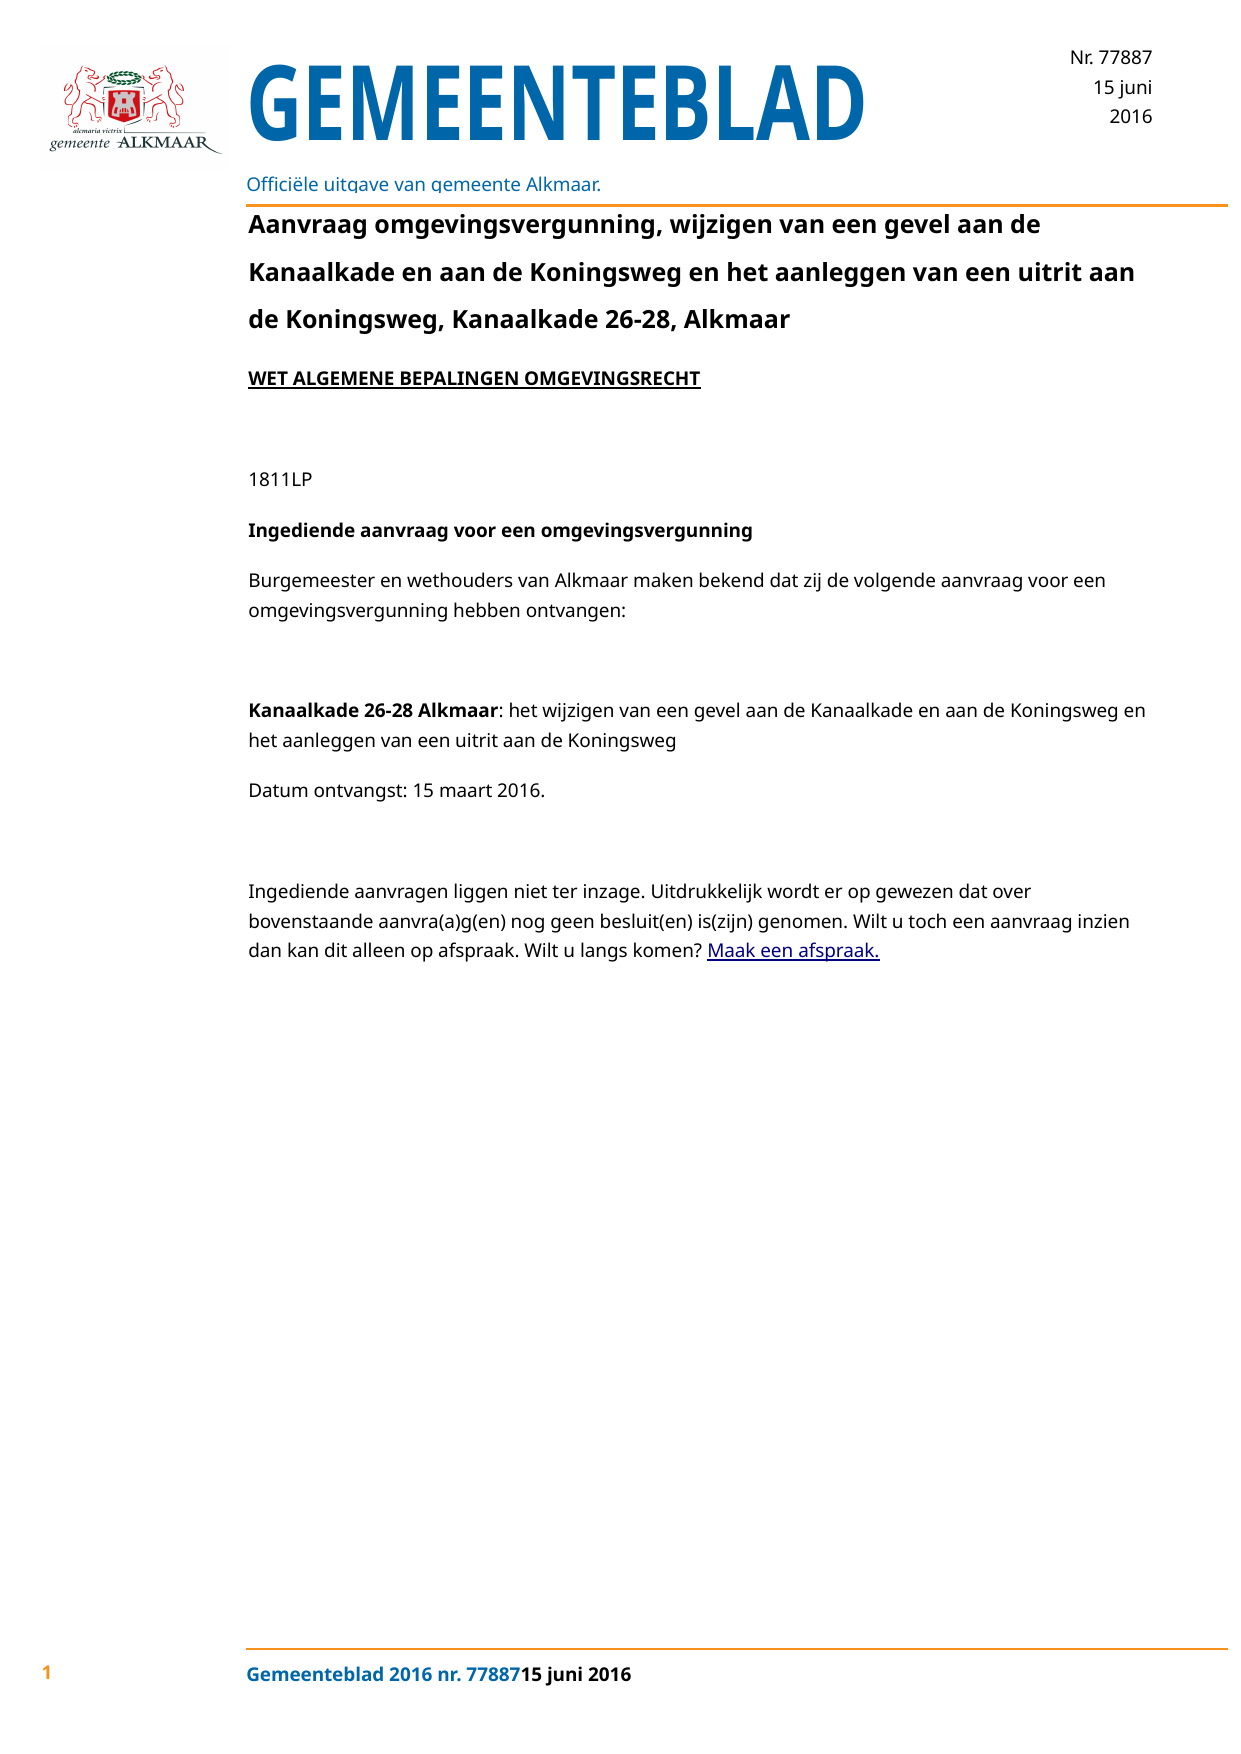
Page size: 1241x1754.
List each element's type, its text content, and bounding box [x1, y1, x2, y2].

text Datum ontvangst: 15 maart 2016. [248, 778, 1152, 803]
text Aanvraag omgevingsvergunning, wijzigen van een gevel aan de Kanaalkade en aan de Koningsweg en het aanleggen van een uitrit aan de Koningsweg, Kanaalkade 26-28, Alkmaar [248, 207, 1152, 336]
text Ingediende aanvragen liggen niet ter inzage. Uitdrukkelijk wordt er op gewezen dat over bovenstaande aanvra(a)g(en) nog geen besluit(en) is(zijn) genomen. Wilt u toch een aanvraag inzien dan kan dit alleen op afspraak. Wilt u langs komen? Maak een afspraak. [248, 878, 1152, 963]
text 1811LP [248, 466, 1152, 492]
text Ingediende aanvraag voor een omgevingsvergunning [248, 517, 1152, 542]
text WET ALGEMENE BEPALINGEN OMGEVINGSRECHT [248, 366, 1152, 391]
picture [41, 47, 231, 172]
text Burgemeester en wethouders van Alkmaar maken bekend dat zij de volgende aanvraag voor een omgevingsvergunning hebben ontvangen: [248, 567, 1152, 622]
text Kanaalkade 26-28 Alkmaar: het wijzigen van een gevel aan de Kanaalkade en aan de Koningsweg en het aanleggen van een uitrit aan de Koningsweg [248, 698, 1152, 753]
